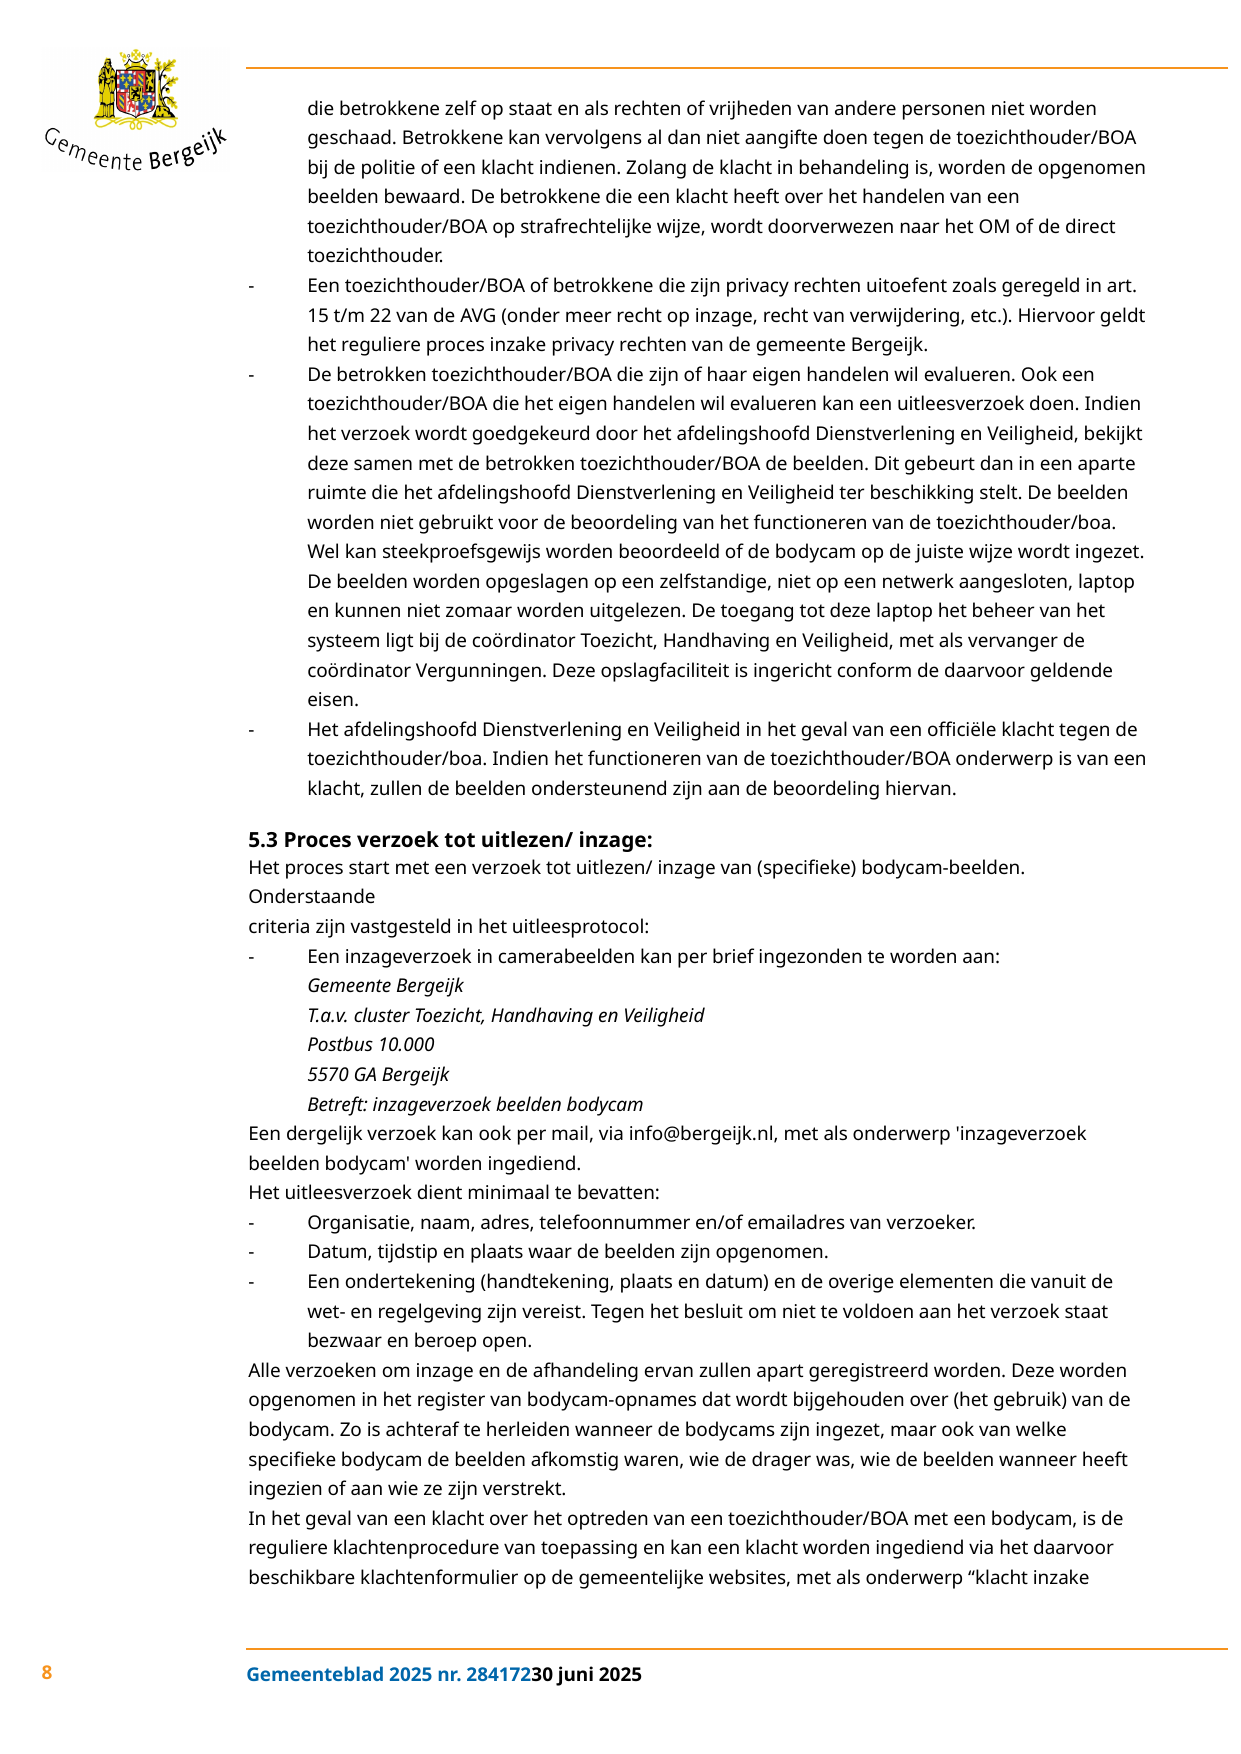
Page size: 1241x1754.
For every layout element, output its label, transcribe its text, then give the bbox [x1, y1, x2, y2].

list Een toezichthouder/BOA of betrokkene die zijn privacy rechten uitoefent zoals geregeld in art. 15 t/m 22 van de AVG (onder meer recht op inzage, recht van verwijdering, etc.). Hiervoor geldt het reguliere proces inzake privacy rechten van de gemeente Bergeijk. [248, 272, 1152, 357]
list De betrokken toezichthouder/BOA die zijn of haar eigen handelen wil evalueren. Ook een toezichthouder/BOA die het eigen handelen wil evalueren kan een uitleesverzoek doen. Indien het verzoek wordt goedgekeurd door het afdelingshoofd Dienstverlening en Veiligheid, bekijkt deze samen met de betrokken toezichthouder/BOA de beelden. Dit gebeurt dan in een aparte ruimte die het afdelingshoofd Dienstverlening en Veiligheid ter beschikking stelt. De beelden worden niet gebruikt voor de beoordeling van het functioneren van de toezichthouder/boa. Wel kan steekproefsgewijs worden beoordeeld of de bodycam op de juiste wijze wordt ingezet. De beelden worden opgeslagen op een zelfstandige, niet op een netwerk aangesloten, laptop en kunnen niet zomaar worden uitgelezen. De toegang tot deze laptop het beheer van het systeem ligt bij de coördinator Toezicht, Handhaving en Veiligheid, met als vervanger de coördinator Vergunningen. Deze opslagfaciliteit is ingericht conform de daarvoor geldende eisen. [248, 361, 1152, 712]
text Alle verzoeken om inzage en de afhandeling ervan zullen apart geregistreerd worden. Deze worden opgenomen in het register van bodycam-opnames dat wordt bijgehouden over (het gebruik) van de bodycam. Zo is achteraf te herleiden wanneer de bodycams zijn ingezet, maar ook van welke specifieke bodycam de beelden afkomstig waren, wie de drager was, wie de beelden wanneer heeft ingezien of aan wie ze zijn verstrekt. [248, 1357, 1152, 1501]
list Een ondertekening (handtekening, plaats en datum) en de overige elementen die vanuit de wet- en regelgeving zijn vereist. Tegen het besluit om niet te voldoen aan het verzoek staat bezwaar en beroep open. [248, 1268, 1152, 1353]
list Gemeente Bergeijk [248, 972, 1152, 998]
text Het uitleesverzoek dient minimaal te bevatten: [248, 1179, 1152, 1205]
list Organisatie, naam, adres, telefoonnummer en/of emailadres van verzoeker. [248, 1209, 1152, 1235]
text Een dergelijk verzoek kan ook per mail, via info@bergeijk.nl, met als onderwerp 'inzageverzoek beelden bodycam' worden ingediend. [248, 1120, 1152, 1176]
list Het afdelingshoofd Dienstverlening en Veiligheid in het geval van een officiële klacht tegen de toezichthouder/boa. Indien het functioneren van de toezichthouder/BOA onderwerp is van een klacht, zullen de beelden ondersteunend zijn aan de beoordeling hiervan. [248, 716, 1152, 801]
list Postbus 10.000 [248, 1032, 1152, 1057]
list 5570 GA Bergeijk [248, 1061, 1152, 1087]
text 5.3 Proces verzoek tot uitlezen/ inzage: [248, 826, 1152, 854]
text Het proces start met een verzoek tot uitlezen/ inzage van (specifieke) bodycam-beelden. Onderstaande [248, 854, 1152, 909]
list Datum, tijdstip en plaats waar de beelden zijn opgenomen. [248, 1239, 1152, 1264]
text In het geval van een klacht over het optreden van een toezichthouder/BOA met een bodycam, is de reguliere klachtenprocedure van toepassing en kan een klacht worden ingediend via het daarvoor beschikbare klachtenformulier op de gemeentelijke websites, met als onderwerp “klacht inzake [248, 1505, 1152, 1590]
text criteria zijn vastgesteld in het uitleesprotocol: [248, 913, 1152, 939]
picture [41, 47, 231, 172]
list die betrokkene zelf op staat en als rechten of vrijheden van andere personen niet worden geschaad. Betrokkene kan vervolgens al dan niet aangifte doen tegen de toezichthouder/BOA bij de politie of een klacht indienen. Zolang de klacht in behandeling is, worden de opgenomen beelden bewaard. De betrokkene die een klacht heeft over het handelen van een toezichthouder/BOA op strafrechtelijke wijze, wordt doorverwezen naar het OM of de direct toezichthouder. [248, 95, 1152, 268]
list T.a.v. cluster Toezicht, Handhaving en Veiligheid [248, 1002, 1152, 1028]
list Een inzageverzoek in camerabeelden kan per brief ingezonden te worden aan: [248, 943, 1152, 968]
list Betreft: inzageverzoek beelden bodycam [248, 1091, 1152, 1116]
